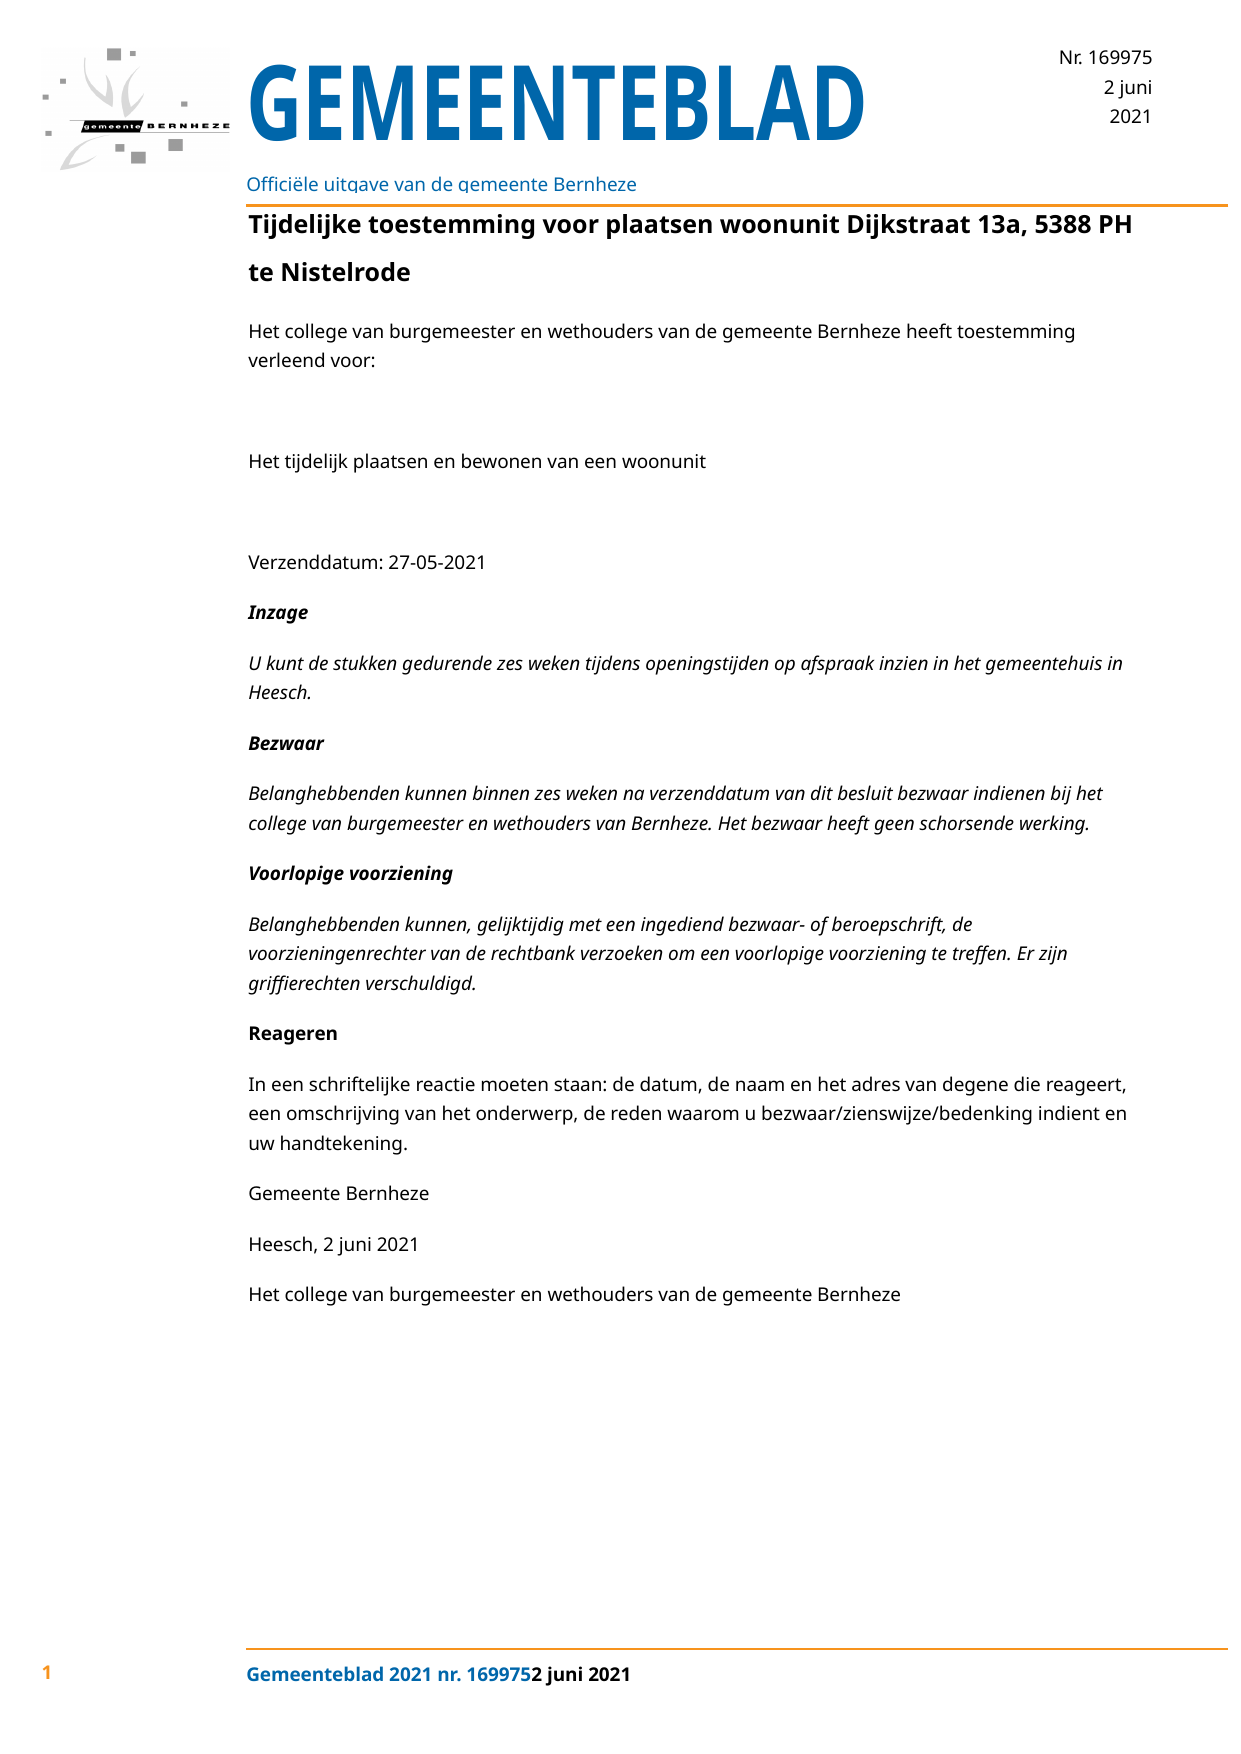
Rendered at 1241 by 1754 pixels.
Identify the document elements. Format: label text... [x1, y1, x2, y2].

text Voorlopige voorziening [248, 860, 1152, 886]
text Heesch, 2 juni 2021 [248, 1231, 1152, 1257]
text Het college van burgemeester en wethouders van de gemeente Bernheze heeft toestemming verleend voor: [248, 318, 1152, 373]
text Het tijdelijk plaatsen en bewonen van een woonunit [248, 448, 1152, 474]
text Belanghebbenden kunnen, gelijktijdig met een ingediend bezwaar- of beroepschrift, de voorzieningenrechter van de rechtbank verzoeken om een voorlopige voorziening te treffen. Er zijn griffierechten verschuldigd. [248, 911, 1152, 996]
text Tijdelijke toestemming voor plaatsen woonunit Dijkstraat 13a, 5388 PH te Nistelrode [248, 207, 1152, 288]
text Belanghebbenden kunnen binnen zes weken na verzenddatum van dit besluit bezwaar indienen bij het college van burgemeester en wethouders van Bernheze. Het bezwaar heeft geen schorsende werking. [248, 780, 1152, 836]
text Verzenddatum: 27-05-2021 [248, 549, 1152, 575]
text Inzage [248, 599, 1152, 625]
text Reageren [248, 1020, 1152, 1046]
text Het college van burgemeester en wethouders van de gemeente Bernheze [248, 1281, 1152, 1307]
text Bezwaar [248, 730, 1152, 756]
picture [41, 47, 231, 172]
text Gemeente Bernheze [248, 1180, 1152, 1206]
text U kunt de stukken gedurende zes weken tijdens openingstijden op afspraak inzien in het gemeentehuis in Heesch. [248, 650, 1152, 705]
text In een schriftelijke reactie moeten staan: de datum, de naam en het adres van degene die reageert, een omschrijving van het onderwerp, de reden waarom u bezwaar/zienswijze/bedenking indient en uw handtekening. [248, 1071, 1152, 1156]
